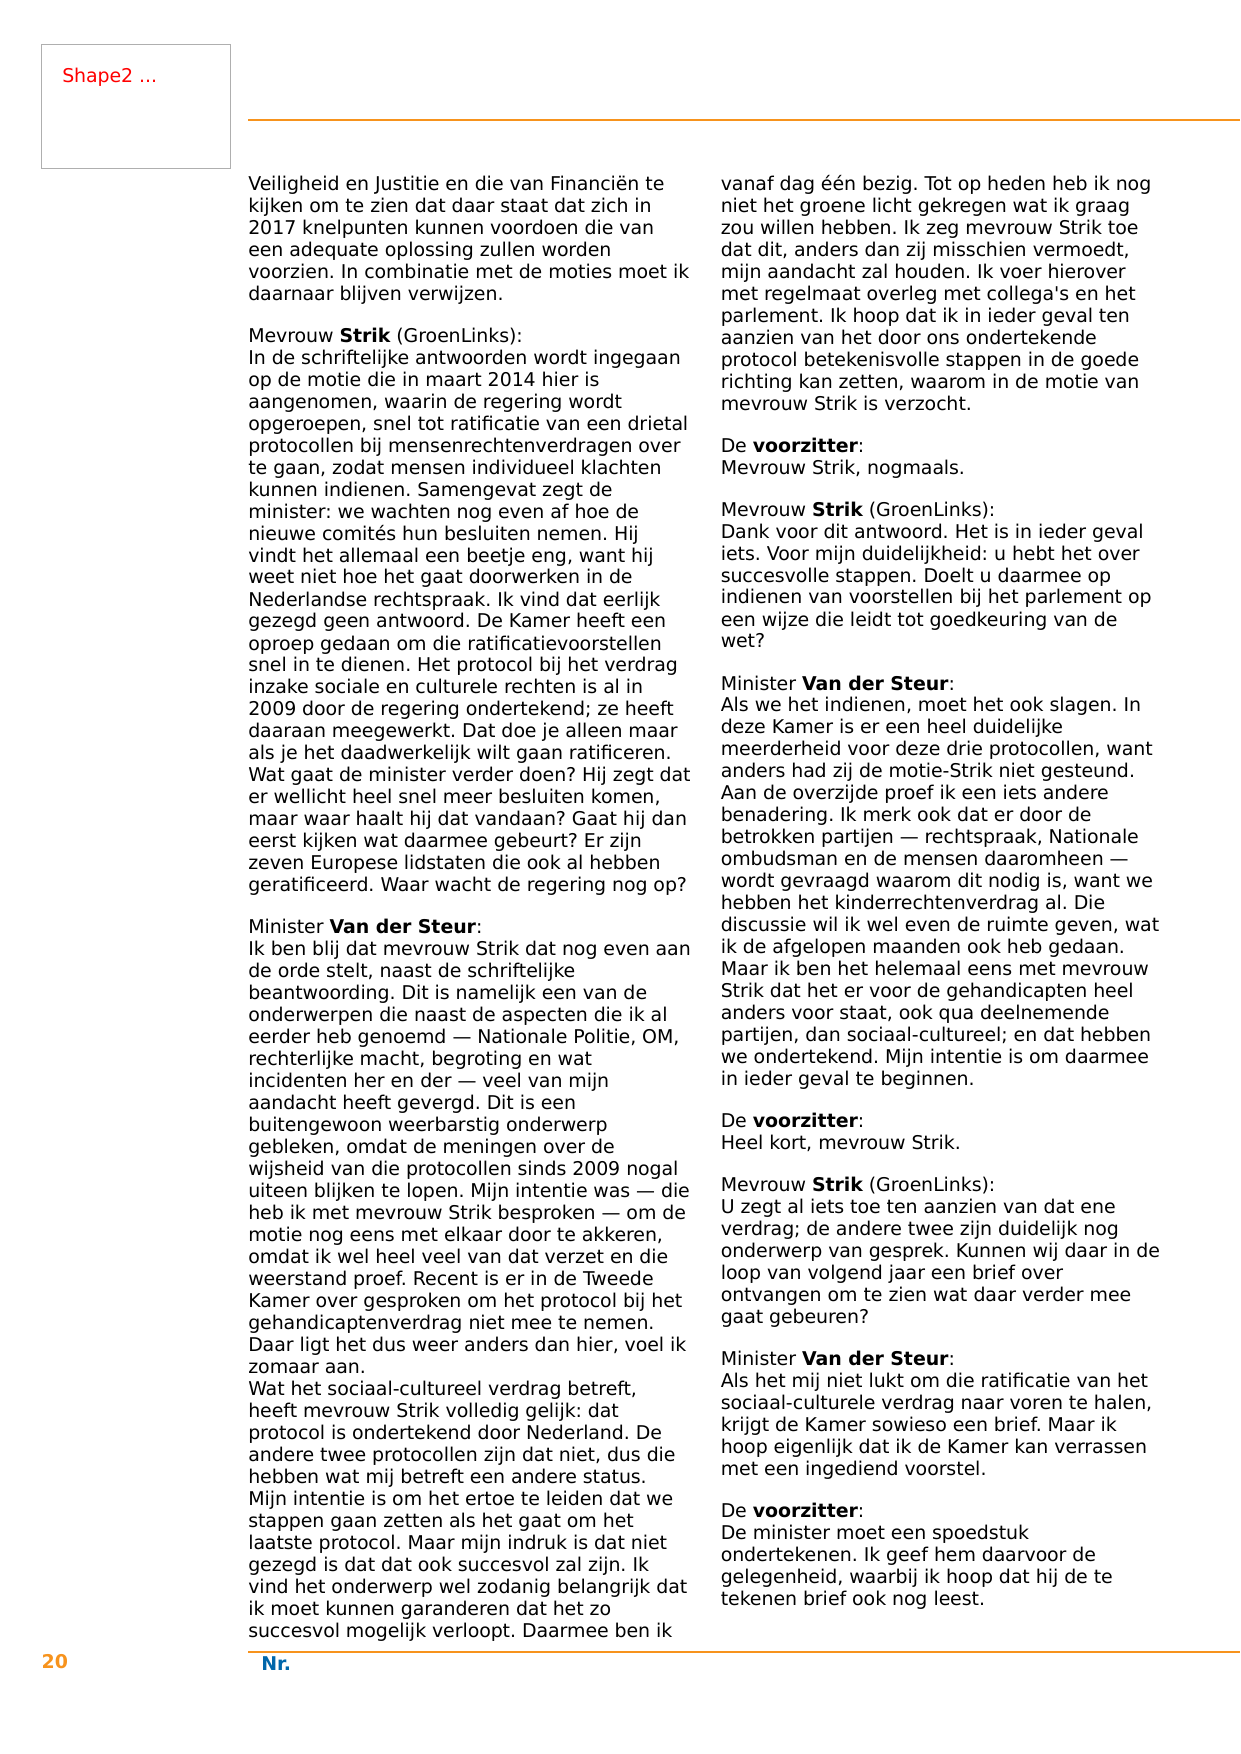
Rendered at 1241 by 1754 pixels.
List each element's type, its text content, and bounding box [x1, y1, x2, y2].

text Wat het sociaal-cultureel verdrag betreft, heeft mevrouw Strik volledig gelijk: dat protocol is ondertekend door Nederland. De andere twee protocollen zijn dat niet, dus die hebben wat mij betreft een andere status. Mijn intentie is om het ertoe te leiden dat we stappen gaan zetten als het gaat om het laatste protocol. Maar mijn indruk is dat niet gezegd is dat dat ook succesvol zal zijn. Ik vind het onderwerp wel zodanig belangrijk dat ik moet kunnen garanderen dat het zo succesvol mogelijk verloopt. Daarmee ben ik [248, 1378, 691, 1641]
text De voorzitter: [721, 1110, 1163, 1132]
text Als het mij niet lukt om die ratificatie van het sociaal-culturele verdrag naar voren te halen, krijgt de Kamer sowieso een brief. Maar ik hoop eigenlijk dat ik de Kamer kan verrassen met een ingediend voorstel. [721, 1370, 1163, 1480]
text Als we het indienen, moet het ook slagen. In deze Kamer is er een heel duidelijke meerderheid voor deze drie protocollen, want anders had zij de motie-Strik niet gesteund. Aan de overzijde proef ik een iets andere benadering. Ik merk ook dat er door de betrokken partijen — rechtspraak, Nationale ombudsman en de mensen daaromheen — wordt gevraagd waarom dit nodig is, want we hebben het kinderrechtenverdrag al. Die discussie wil ik wel even de ruimte geven, wat ik de afgelopen maanden ook heb gedaan. Maar ik ben het helemaal eens met mevrouw Strik dat het er voor de gehandicapten heel anders voor staat, ook qua deelnemende partijen, dan sociaal-cultureel; en dat hebben we ondertekend. Mijn intentie is om daarmee in ieder geval te beginnen. [721, 694, 1163, 1090]
text De minister moet een spoedstuk ondertekenen. Ik geef hem daarvoor de gelegenheid, waarbij ik hoop dat hij de te tekenen brief ook nog leest. [721, 1522, 1163, 1609]
text Minister Van der Steur: [248, 916, 691, 938]
text De voorzitter: [721, 434, 1163, 457]
text Mevrouw Strik (GroenLinks): [248, 325, 691, 347]
text De voorzitter: [721, 1500, 1163, 1522]
text Mevrouw Strik (GroenLinks): [721, 498, 1163, 521]
text vanaf dag één bezig. Tot op heden heb ik nog niet het groene licht gekregen wat ik graag zou willen hebben. Ik zeg mevrouw Strik toe dat dit, anders dan zij misschien vermoedt, mijn aandacht zal houden. Ik voer hierover met regelmaat overleg met collega's en het parlement. Ik hoop dat ik in ieder geval ten aanzien van het door ons ondertekende protocol betekenisvolle stappen in de goede richting kan zetten, waarom in de motie van mevrouw Strik is verzocht. [721, 173, 1163, 414]
text Ik ben blij dat mevrouw Strik dat nog even aan de orde stelt, naast de schriftelijke beantwoording. Dit is namelijk een van de onderwerpen die naast de aspecten die ik al eerder heb genoemd — Nationale Politie, OM, rechterlijke macht, begroting en wat incidenten her en der — veel van mijn aandacht heeft gevergd. Dit is een buitengewoon weerbarstig onderwerp gebleken, omdat de meningen over de wijsheid van die protocollen sinds 2009 nogal uiteen blijken te lopen. Mijn intentie was — die heb ik met mevrouw Strik besproken — om de motie nog eens met elkaar door te akkeren, omdat ik wel heel veel van dat verzet en die weerstand proef. Recent is er in de Tweede Kamer over gesproken om het protocol bij het gehandicaptenverdrag niet mee te nemen. Daar ligt het dus weer anders dan hier, voel ik zomaar aan. [248, 938, 691, 1378]
text Minister Van der Steur: [721, 672, 1163, 694]
text Dank voor dit antwoord. Het is in ieder geval iets. Voor mijn duidelijkheid: u hebt het over succesvolle stappen. Doelt u daarmee op indienen van voorstellen bij het parlement op een wijze die leidt tot goedkeuring van de wet? [721, 521, 1163, 652]
text Minister Van der Steur: [721, 1348, 1163, 1370]
text Mevrouw Strik (GroenLinks): [721, 1174, 1163, 1196]
text Veiligheid en Justitie en die van Financiën te kijken om te zien dat daar staat dat zich in 2017 knelpunten kunnen voordoen die van een adequate oplossing zullen worden voorzien. In combinatie met de moties moet ik daarnaar blijven verwijzen. [248, 173, 691, 305]
text In de schriftelijke antwoorden wordt ingegaan op de motie die in maart 2014 hier is aangenomen, waarin de regering wordt opgeroepen, snel tot ratificatie van een drietal protocollen bij mensenrechtenverdragen over te gaan, zodat mensen individueel klachten kunnen indienen. Samengevat zegt de minister: we wachten nog even af hoe de nieuwe comités hun besluiten nemen. Hij vindt het allemaal een beetje eng, want hij weet niet hoe het gaat doorwerken in de Nederlandse rechtspraak. Ik vind dat eerlijk gezegd geen antwoord. De Kamer heeft een oproep gedaan om die ratificatievoorstellen snel in te dienen. Het protocol bij het verdrag inzake sociale en culturele rechten is al in 2009 door de regering ondertekend; ze heeft daaraan meegewerkt. Dat doe je alleen maar als je het daadwerkelijk wilt gaan ratificeren. Wat gaat de minister verder doen? Hij zegt dat er wellicht heel snel meer besluiten komen, maar waar haalt hij dat vandaan? Gaat hij dan eerst kijken wat daarmee gebeurt? Er zijn zeven Europese lidstaten die ook al hebben geratificeerd. Waar wacht de regering nog op? [248, 347, 691, 896]
text U zegt al iets toe ten aanzien van dat ene verdrag; de andere twee zijn duidelijk nog onderwerp van gesprek. Kunnen wij daar in de loop van volgend jaar een brief over ontvangen om te zien wat daar verder mee gaat gebeuren? [721, 1196, 1163, 1328]
text Mevrouw Strik, nogmaals. [721, 457, 1163, 478]
text Heel kort, mevrouw Strik. [721, 1132, 1163, 1154]
